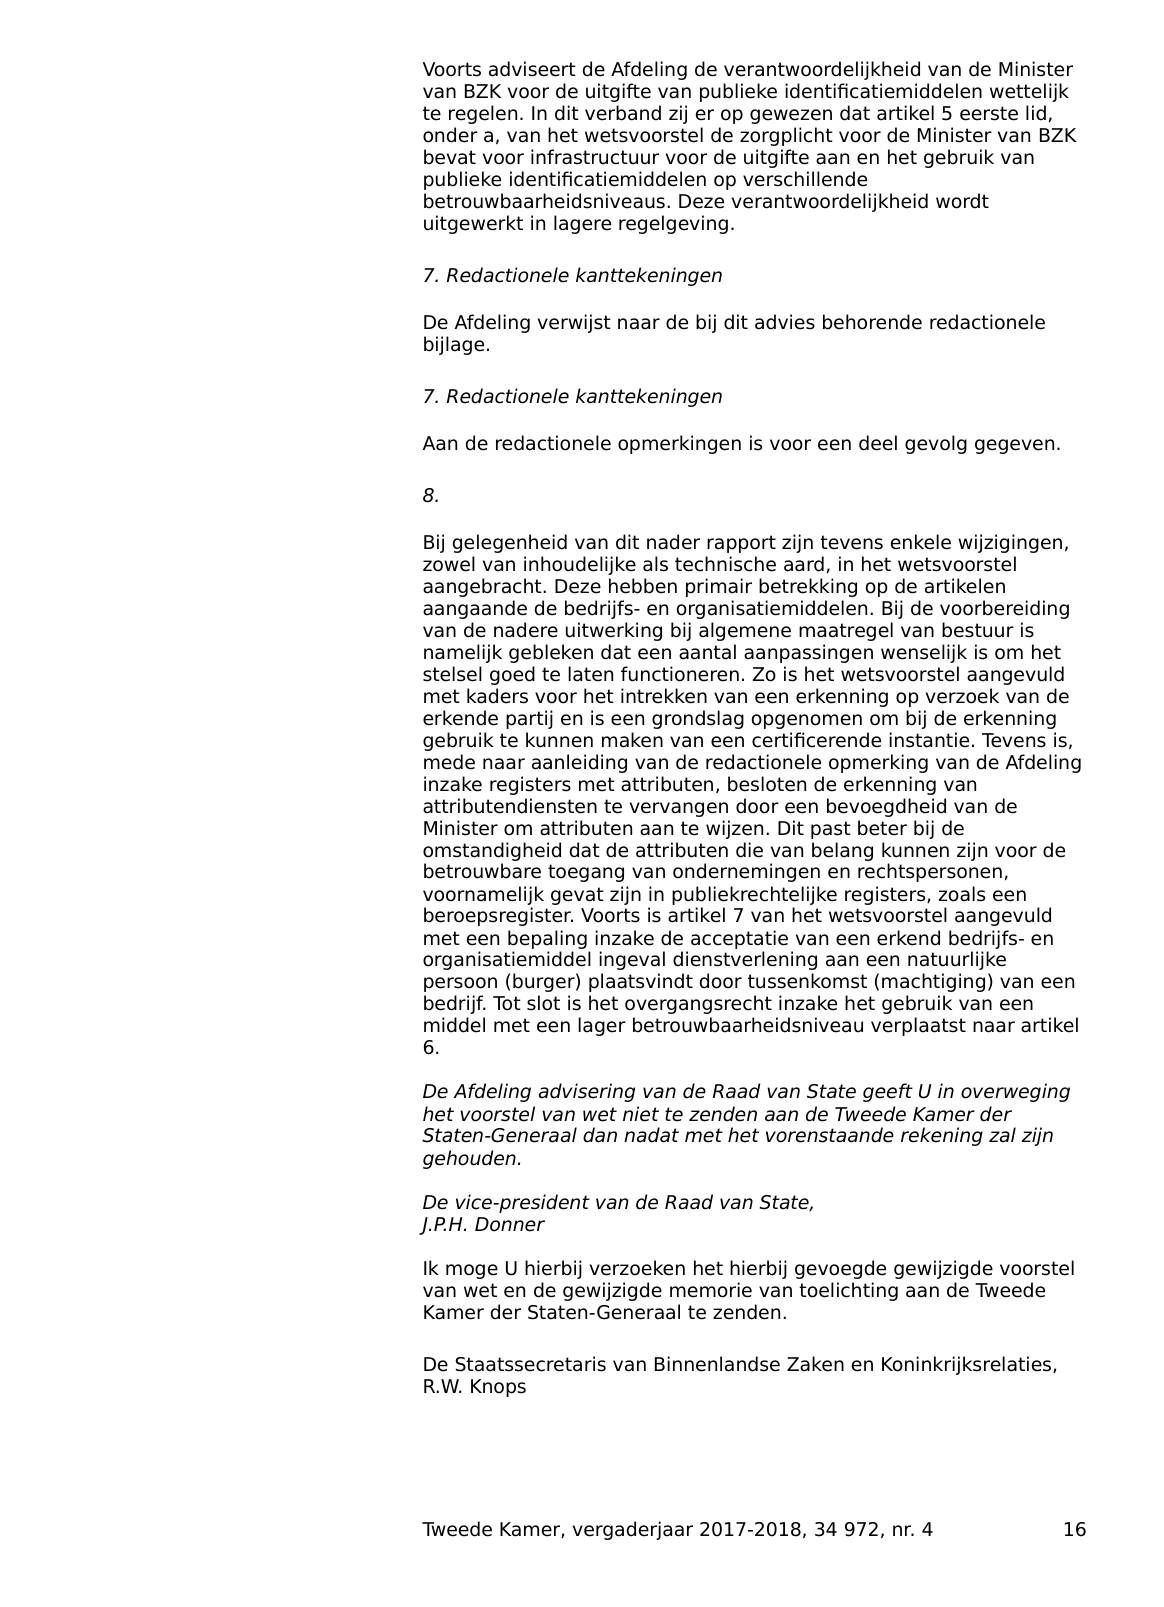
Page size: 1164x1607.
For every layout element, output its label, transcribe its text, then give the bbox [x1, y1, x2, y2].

text De Afdeling advisering van de Raad van State geeft U in overweging het voorstel van wet niet te zenden aan de Tweede Kamer der Staten-Generaal dan nadat met het vorenstaande rekening zal zijn gehouden. [422, 1081, 1087, 1169]
subtitle 7. Redactionele kanttekeningen [422, 386, 1087, 408]
text Voorts adviseert de Afdeling de verantwoordelijkheid van de Minister van BZK voor de uitgifte van publieke identificatiemiddelen wettelijk te regelen. In dit verband zij er op gewezen dat artikel 5 eerste lid, onder a, van het wetsvoorstel de zorgplicht voor de Minister van BZK bevat voor infrastructuur voor de uitgifte aan en het gebruik van publieke identificatiemiddelen op verschillende betrouwbaarheidsniveaus. Deze verantwoordelijkheid wordt uitgewerkt in lagere regelgeving. [422, 59, 1087, 235]
text De Afdeling verwijst naar de bij dit advies behorende redactionele bijlage. [422, 312, 1087, 356]
text Bij gelegenheid van dit nader rapport zijn tevens enkele wijzigingen, zowel van inhoudelijke als technische aard, in het wetsvoorstel aangebracht. Deze hebben primair betrekking op de artikelen aangaande de bedrijfs- en organisatiemiddelen. Bij de voorbereiding van de nadere uitwerking bij algemene maatregel van bestuur is namelijk gebleken dat een aantal aanpassingen wenselijk is om het stelsel goed te laten functioneren. Zo is het wetsvoorstel aangevuld met kaders voor het intrekken van een erkenning op verzoek van de erkende partij en is een grondslag opgenomen om bij de erkenning gebruik te kunnen maken van een certificerende instantie. Tevens is, mede naar aanleiding van de redactionele opmerking van de Afdeling inzake registers met attributen, besloten de erkenning van attributendiensten te vervangen door een bevoegdheid van de Minister om attributen aan te wijzen. Dit past beter bij de omstandigheid dat de attributen die van belang kunnen zijn voor de betrouwbare toegang van ondernemingen en rechtspersonen, voornamelijk gevat zijn in publiekrechtelijke registers, zoals een beroepsregister. Voorts is artikel 7 van het wetsvoorstel aangevuld met een bepaling inzake de acceptatie van een erkend bedrijfs- en organisatiemiddel ingeval dienstverlening aan een natuurlijke persoon (burger) plaatsvindt door tussenkomst (machtiging) van een bedrijf. Tot slot is het overgangsrecht inzake het gebruik van een middel met een lager betrouwbaarheidsniveau verplaatst naar artikel 6. [422, 532, 1087, 1059]
subtitle 7. Redactionele kanttekeningen [422, 265, 1087, 287]
text De vice-president van de Raad van State, [422, 1192, 1087, 1213]
text Ik moge U hierbij verzoeken het hierbij gevoegde gewijzigde voorstel van wet en de gewijzigde memorie van toelichting aan de Tweede Kamer der Staten-Generaal te zenden. [422, 1258, 1087, 1324]
text De Staatssecretaris van Binnenlandse Zaken en Koninkrijksrelaties, R.W. Knops [422, 1354, 1087, 1398]
subtitle 8. [422, 485, 1087, 507]
text Aan de redactionele opmerkingen is voor een deel gevolg gegeven. [422, 433, 1087, 455]
text J.P.H. Donner [422, 1213, 1087, 1236]
